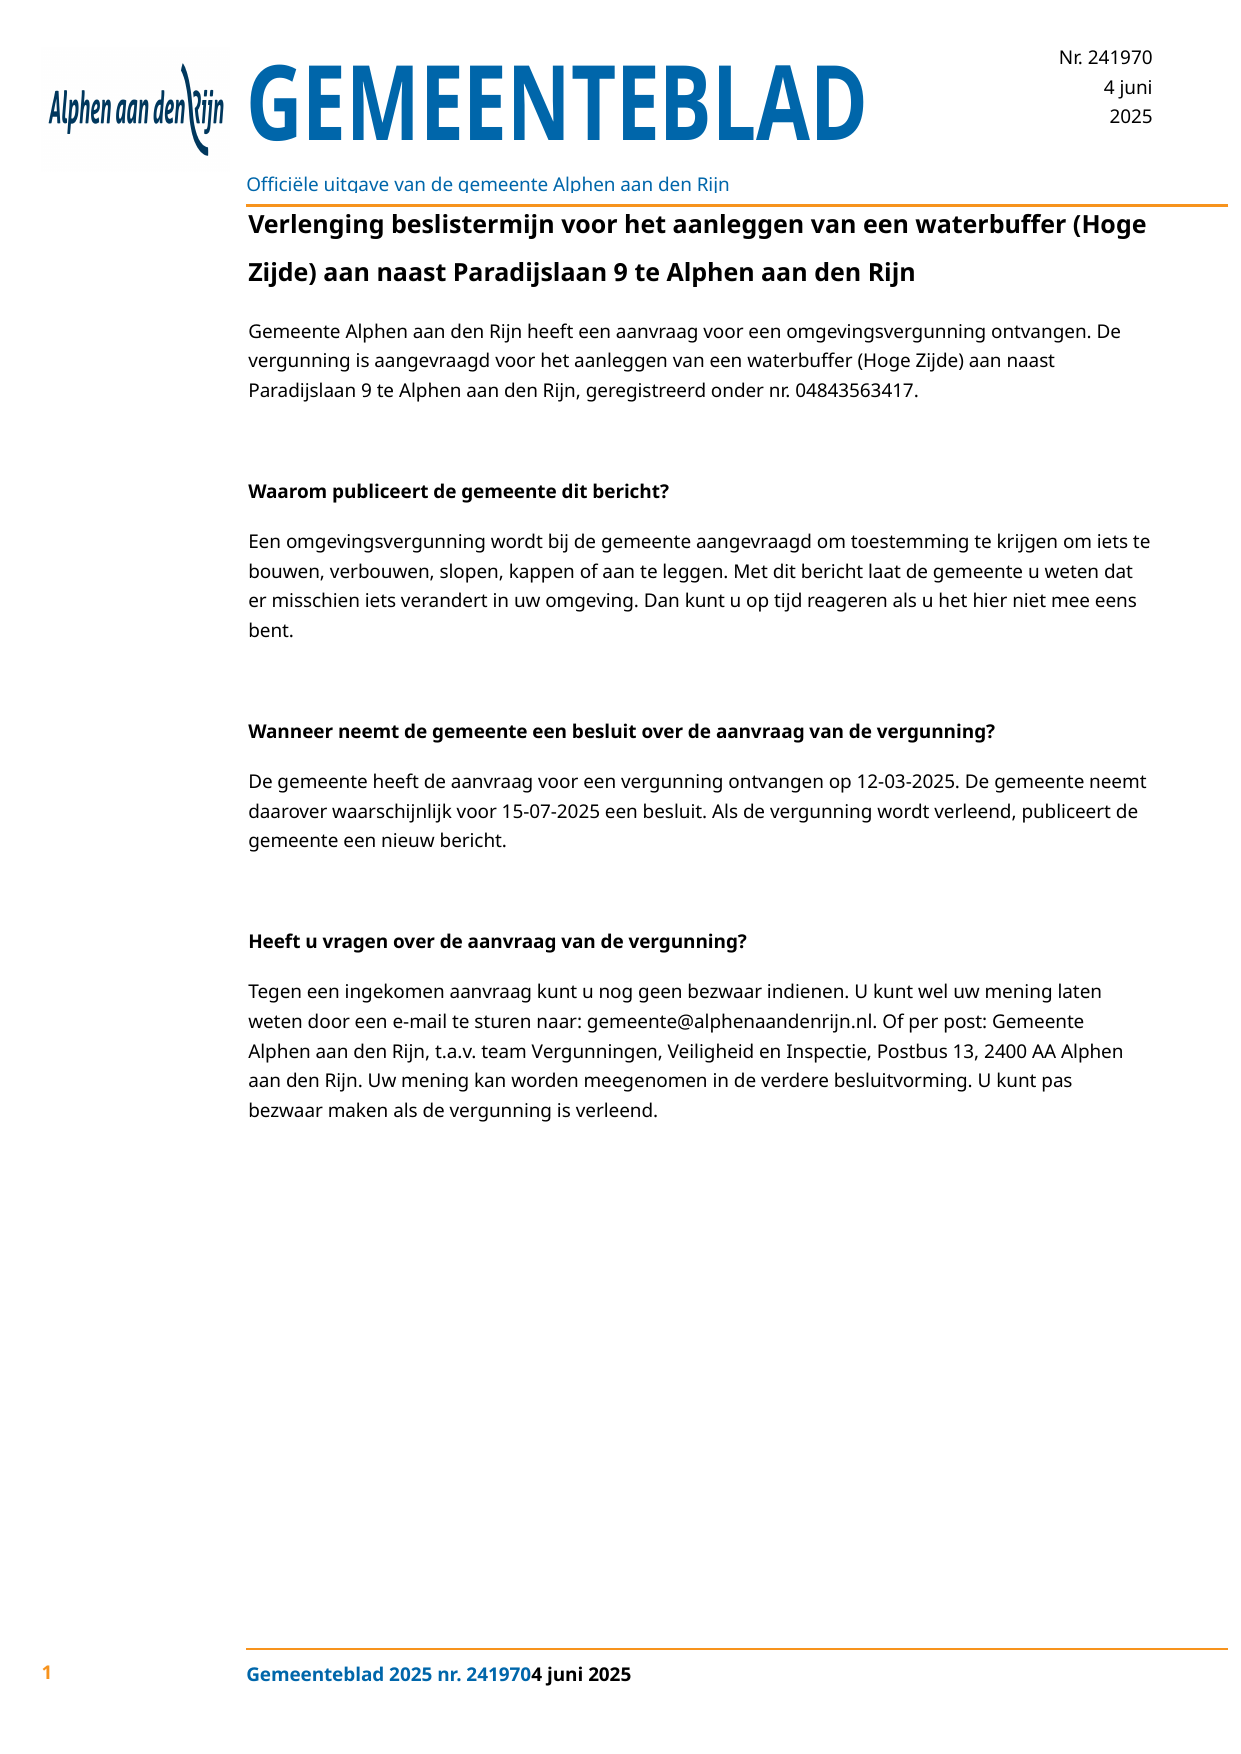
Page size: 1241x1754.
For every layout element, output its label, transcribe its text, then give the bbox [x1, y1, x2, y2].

text Gemeente Alphen aan den Rijn heeft een aanvraag voor een omgevingsvergunning ontvangen. De vergunning is aangevraagd voor het aanleggen van een waterbuffer (Hoge Zijde) aan naast Paradijslaan 9 te Alphen aan den Rijn, geregistreerd onder nr. 04843563417. [248, 318, 1152, 403]
text Heeft u vragen over de aanvraag van de vergunning? [248, 928, 1152, 954]
text Verlenging beslistermijn voor het aanleggen van een waterbuffer (Hoge Zijde) aan naast Paradijslaan 9 te Alphen aan den Rijn [248, 207, 1152, 288]
picture [41, 47, 231, 172]
text Een omgevingsvergunning wordt bij de gemeente aangevraagd om toestemming te krijgen om iets te bouwen, verbouwen, slopen, kappen of aan te leggen. Met dit bericht laat de gemeente u weten dat er misschien iets verandert in uw omgeving. Dan kunt u op tijd reageren als u het hier niet mee eens bent. [248, 528, 1152, 643]
text Wanneer neemt de gemeente een besluit over de aanvraag van de vergunning? [248, 718, 1152, 744]
text Waarom publiceert de gemeente dit bericht? [248, 478, 1152, 504]
text Tegen een ingekomen aanvraag kunt u nog geen bezwaar indienen. U kunt wel uw mening laten weten door een e-mail te sturen naar: gemeente@alphenaandenrijn.nl. Of per post: Gemeente Alphen aan den Rijn, t.a.v. team Vergunningen, Veiligheid en Inspectie, Postbus 13, 2400 AA Alphen aan den Rijn. Uw mening kan worden meegenomen in de verdere besluitvorming. U kunt pas bezwaar maken als de vergunning is verleend. [248, 979, 1152, 1123]
text De gemeente heeft de aanvraag voor een vergunning ontvangen op 12-03-2025. De gemeente neemt daarover waarschijnlijk voor 15-07-2025 een besluit. Als de vergunning wordt verleend, publiceert de gemeente een nieuw bericht. [248, 768, 1152, 853]
